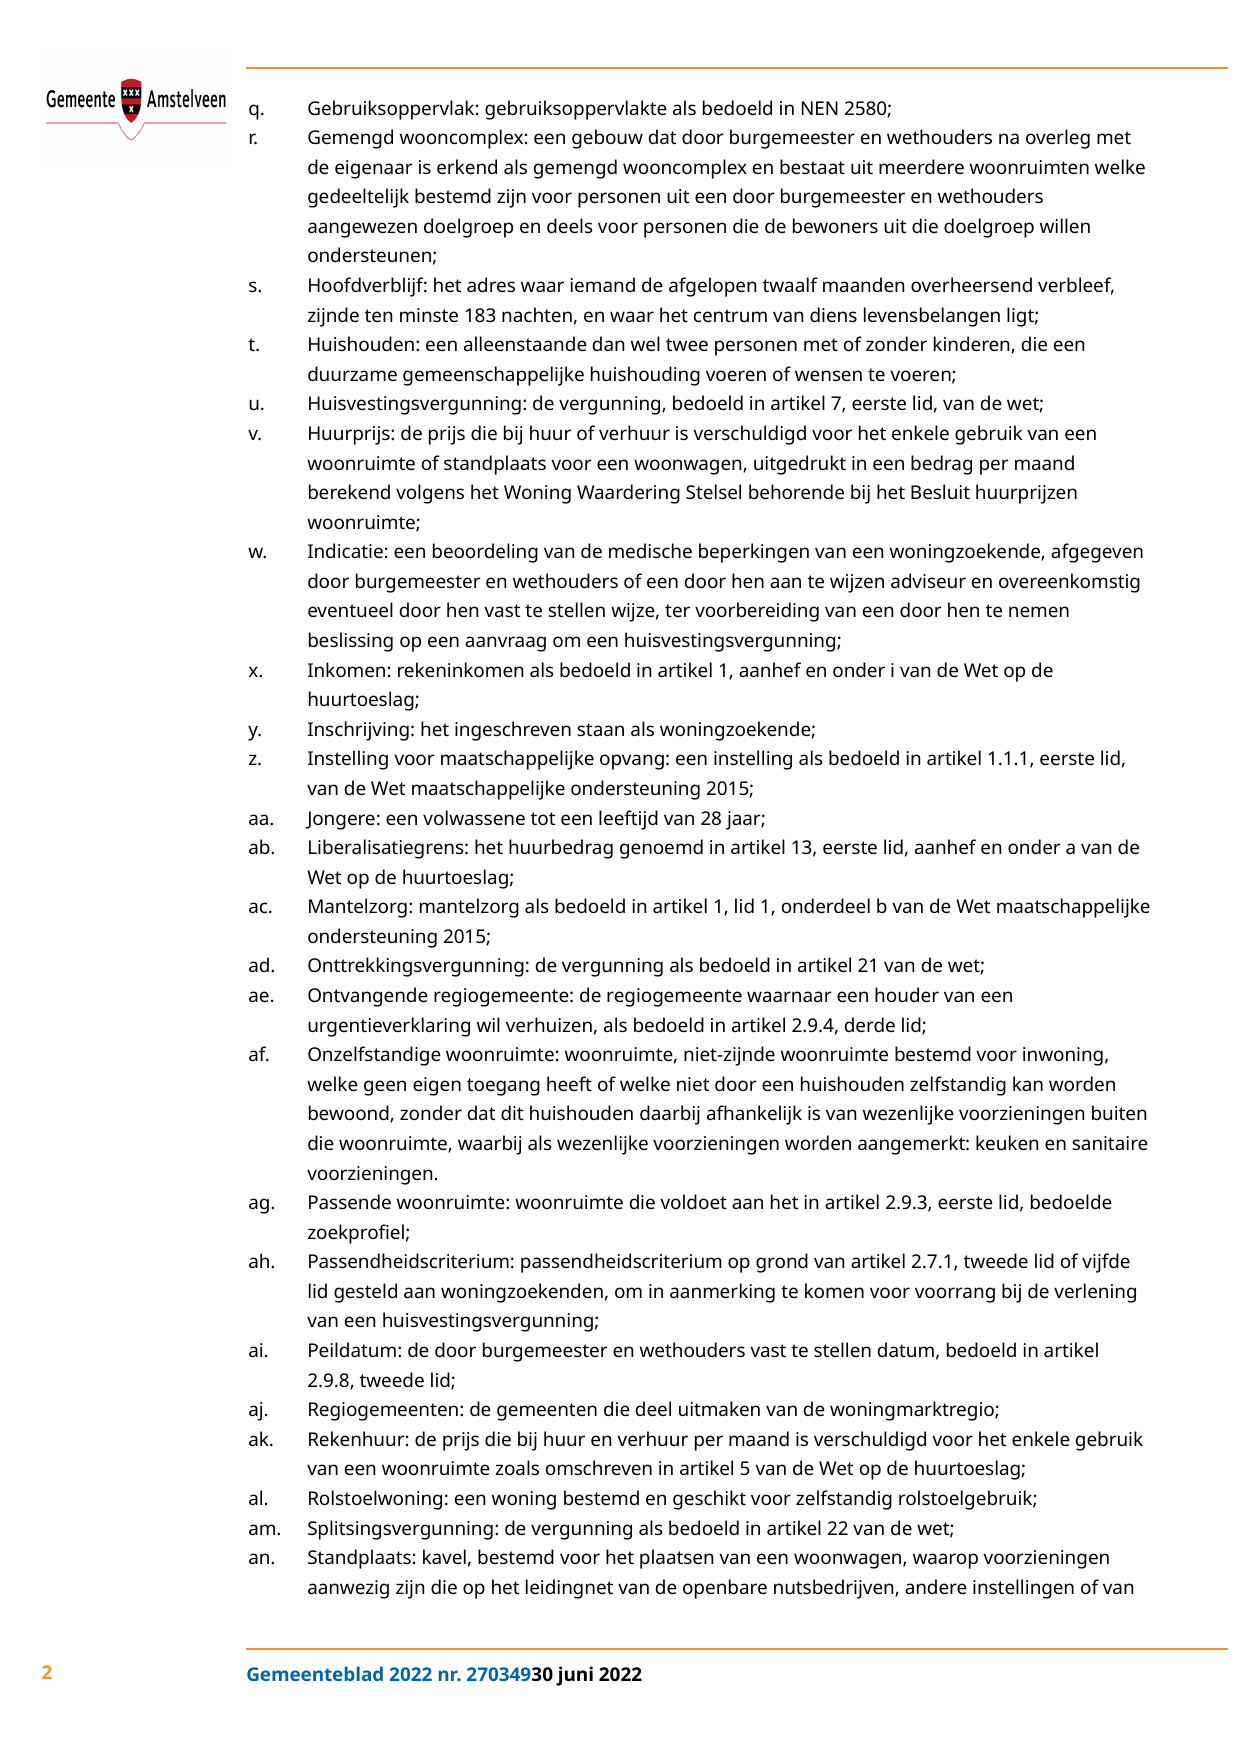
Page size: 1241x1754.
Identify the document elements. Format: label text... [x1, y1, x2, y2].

list Gemengd wooncomplex: een gebouw dat door burgemeester en wethouders na overleg met de eigenaar is erkend als gemengd wooncomplex en bestaat uit meerdere woonruimten welke gedeeltelijk bestemd zijn voor personen uit een door burgemeester en wethouders aangewezen doelgroep en deels voor personen die de bewoners uit die doelgroep willen ondersteunen; [248, 124, 1152, 268]
list Inschrijving: het ingeschreven staan als woningzoekende; [248, 716, 1152, 742]
list Inkomen: rekeninkomen als bedoeld in artikel 1, aanhef en onder i van de Wet op de huurtoeslag; [248, 657, 1152, 712]
list Splitsingsvergunning: de vergunning als bedoeld in artikel 22 van de wet; [248, 1515, 1152, 1541]
list Regiogemeenten: de gemeenten die deel uitmaken van de woningmarktregio; [248, 1396, 1152, 1422]
list Onzelfstandige woonruimte: woonruimte, niet-zijnde woonruimte bestemd voor inwoning, welke geen eigen toegang heeft of welke niet door een huishouden zelfstandig kan worden bewoond, zonder dat dit huishouden daarbij afhankelijk is van wezenlijke voorzieningen buiten die woonruimte, waarbij als wezenlijke voorzieningen worden aangemerkt: keuken en sanitaire voorzieningen. [248, 1041, 1152, 1186]
list Rekenhuur: de prijs die bij huur en verhuur per maand is verschuldigd voor het enkele gebruik van een woonruimte zoals omschreven in artikel 5 van de Wet op de huurtoeslag; [248, 1426, 1152, 1481]
list Huishouden: een alleenstaande dan wel twee personen met of zonder kinderen, die een duurzame gemeenschappelijke huishouding voeren of wensen te voeren; [248, 331, 1152, 387]
list Peildatum: de door burgemeester en wethouders vast te stellen datum, bedoeld in artikel 2.9.8, tweede lid; [248, 1337, 1152, 1393]
list Standplaats: kavel, bestemd voor het plaatsen van een woonwagen, waarop voorzieningen aanwezig zijn die op het leidingnet van de openbare nutsbedrijven, andere instellingen of van [248, 1544, 1152, 1600]
list Rolstoelwoning: een woning bestemd en geschikt voor zelfstandig rolstoelgebruik; [248, 1485, 1152, 1511]
list Mantelzorg: mantelzorg als bedoeld in artikel 1, lid 1, onderdeel b van de Wet maatschappelijke ondersteuning 2015; [248, 893, 1152, 949]
list Indicatie: een beoordeling van de medische beperkingen van een woningzoekende, afgegeven door burgemeester en wethouders of een door hen aan te wijzen adviseur en overeenkomstig eventueel door hen vast te stellen wijze, ter voorbereiding van een door hen te nemen beslissing op een aanvraag om een huisvestingsvergunning; [248, 538, 1152, 653]
list Onttrekkingsvergunning: de vergunning als bedoeld in artikel 21 van de wet; [248, 953, 1152, 978]
picture [41, 47, 231, 172]
list Gebruiksoppervlak: gebruiksoppervlakte als bedoeld in NEN 2580; [248, 95, 1152, 121]
list Jongere: een volwassene tot een leeftijd van 28 jaar; [248, 805, 1152, 831]
list Instelling voor maatschappelijke opvang: een instelling als bedoeld in artikel 1.1.1, eerste lid, van de Wet maatschappelijke ondersteuning 2015; [248, 746, 1152, 801]
list Ontvangende regiogemeente: de regiogemeente waarnaar een houder van een urgentieverklaring wil verhuizen, als bedoeld in artikel 2.9.4, derde lid; [248, 982, 1152, 1038]
list Huurprijs: de prijs die bij huur of verhuur is verschuldigd voor het enkele gebruik van een woonruimte of standplaats voor een woonwagen, uitgedrukt in een bedrag per maand berekend volgens het Woning Waardering Stelsel behorende bij het Besluit huurprijzen woonruimte; [248, 420, 1152, 535]
list Hoofdverblijf: het adres waar iemand de afgelopen twaalf maanden overheersend verbleef, zijnde ten minste 183 nachten, en waar het centrum van diens levensbelangen ligt; [248, 272, 1152, 328]
list Huisvestingsvergunning: de vergunning, bedoeld in artikel 7, eerste lid, van de wet; [248, 391, 1152, 416]
list Liberalisatiegrens: het huurbedrag genoemd in artikel 13, eerste lid, aanhef en onder a van de Wet op de huurtoeslag; [248, 834, 1152, 890]
list Passende woonruimte: woonruimte die voldoet aan het in artikel 2.9.3, eerste lid, bedoelde zoekprofiel; [248, 1189, 1152, 1245]
list Passendheidscriterium: passendheidscriterium op grond van artikel 2.7.1, tweede lid of vijfde lid gesteld aan woningzoekenden, om in aanmerking te komen voor voorrang bij de verlening van een huisvestingsvergunning; [248, 1248, 1152, 1333]
